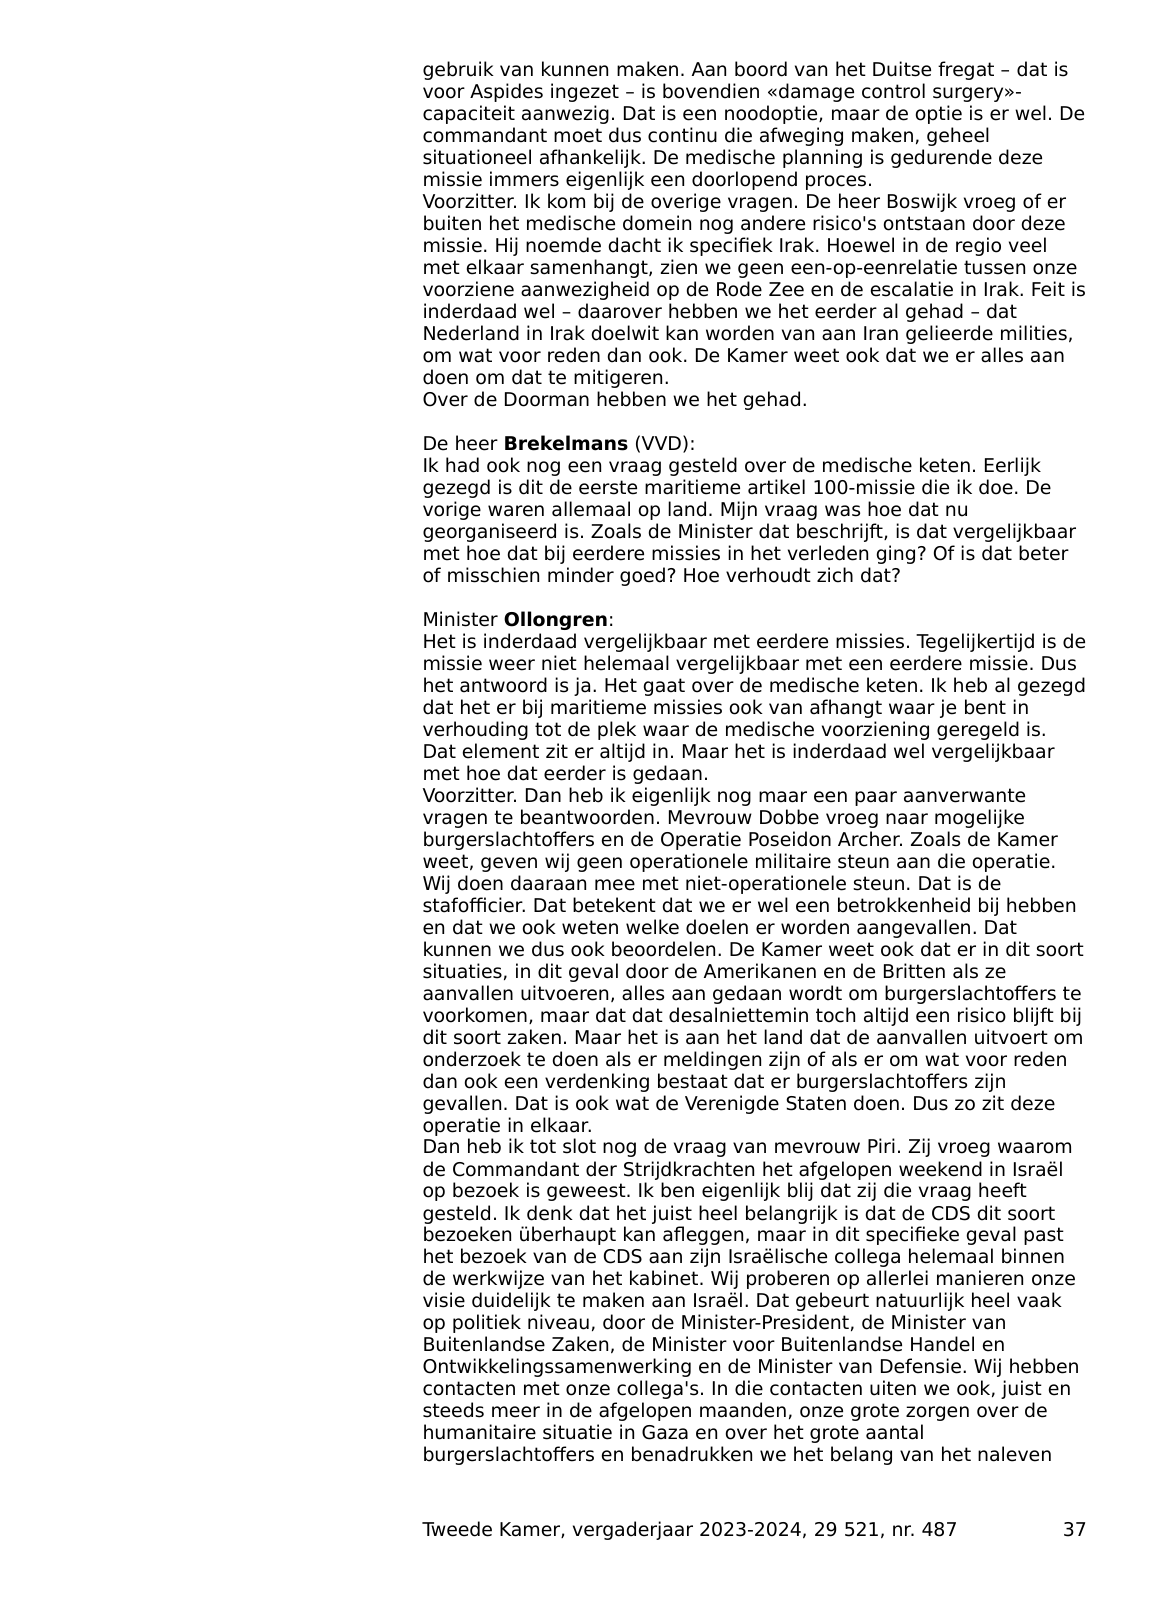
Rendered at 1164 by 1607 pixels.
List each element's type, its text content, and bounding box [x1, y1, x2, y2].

text Het is inderdaad vergelijkbaar met eerdere missies. Tegelijkertijd is de missie weer niet helemaal vergelijkbaar met een eerdere missie. Dus het antwoord is ja. Het gaat over de medische keten. Ik heb al gezegd dat het er bij maritieme missies ook van afhangt waar je bent in verhouding tot de plek waar de medische voorziening geregeld is. Dat element zit er altijd in. Maar het is inderdaad wel vergelijkbaar met hoe dat eerder is gedaan. [422, 631, 1087, 785]
text Ik had ook nog een vraag gesteld over de medische keten. Eerlijk gezegd is dit de eerste maritieme artikel 100-missie die ik doe. De vorige waren allemaal op land. Mijn vraag was hoe dat nu georganiseerd is. Zoals de Minister dat beschrijft, is dat vergelijkbaar met hoe dat bij eerdere missies in het verleden ging? Of is dat beter of misschien minder goed? Hoe verhoudt zich dat? [422, 455, 1087, 587]
text Dan heb ik tot slot nog de vraag van mevrouw Piri. Zij vroeg waarom de Commandant der Strijdkrachten het afgelopen weekend in Israël op bezoek is geweest. Ik ben eigenlijk blij dat zij die vraag heeft gesteld. Ik denk dat het juist heel belangrijk is dat de CDS dit soort bezoeken überhaupt kan afleggen, maar in dit specifieke geval past het bezoek van de CDS aan zijn Israëlische collega helemaal binnen de werkwijze van het kabinet. Wij proberen op allerlei manieren onze visie duidelijk te maken aan Israël. Dat gebeurt natuurlijk heel vaak op politiek niveau, door de Minister-President, de Minister van Buitenlandse Zaken, de Minister voor Buitenlandse Handel en Ontwikkelingssamenwerking en de Minister van Defensie. Wij hebben contacten met onze collega's. In die contacten uiten we ook, juist en steeds meer in de afgelopen maanden, onze grote zorgen over de humanitaire situatie in Gaza en over het grote aantal burgerslachtoffers en benadrukken we het belang van het naleven [422, 1136, 1087, 1466]
text Over de Doorman hebben we het gehad. [422, 389, 1087, 411]
text Voorzitter. Ik kom bij de overige vragen. De heer Boswijk vroeg of er buiten het medische domein nog andere risico's ontstaan door deze missie. Hij noemde dacht ik specifiek Irak. Hoewel in de regio veel met elkaar samenhangt, zien we geen een-op-eenrelatie tussen onze voorziene aanwezigheid op de Rode Zee en de escalatie in Irak. Feit is inderdaad wel – daarover hebben we het eerder al gehad – dat Nederland in Irak doelwit kan worden van aan Iran gelieerde milities, om wat voor reden dan ook. De Kamer weet ook dat we er alles aan doen om dat te mitigeren. [422, 191, 1087, 389]
text Minister Ollongren: [422, 609, 1087, 631]
text De heer Brekelmans (VVD): [422, 433, 1087, 455]
text Voorzitter. Dan heb ik eigenlijk nog maar een paar aanverwante vragen te beantwoorden. Mevrouw Dobbe vroeg naar mogelijke burgerslachtoffers en de Operatie Poseidon Archer. Zoals de Kamer weet, geven wij geen operationele militaire steun aan die operatie. Wij doen daaraan mee met niet-operationele steun. Dat is de stafofficier. Dat betekent dat we er wel een betrokkenheid bij hebben en dat we ook weten welke doelen er worden aangevallen. Dat kunnen we dus ook beoordelen. De Kamer weet ook dat er in dit soort situaties, in dit geval door de Amerikanen en de Britten als ze aanvallen uitvoeren, alles aan gedaan wordt om burgerslachtoffers te voorkomen, maar dat dat desalniettemin toch altijd een risico blijft bij dit soort zaken. Maar het is aan het land dat de aanvallen uitvoert om onderzoek te doen als er meldingen zijn of als er om wat voor reden dan ook een verdenking bestaat dat er burgerslachtoffers zijn gevallen. Dat is ook wat de Verenigde Staten doen. Dus zo zit deze operatie in elkaar. [422, 785, 1087, 1136]
text gebruik van kunnen maken. Aan boord van het Duitse fregat – dat is voor Aspides ingezet – is bovendien «damage control surgery»-capaciteit aanwezig. Dat is een noodoptie, maar de optie is er wel. De commandant moet dus continu die afweging maken, geheel situationeel afhankelijk. De medische planning is gedurende deze missie immers eigenlijk een doorlopend proces. [422, 59, 1087, 191]
